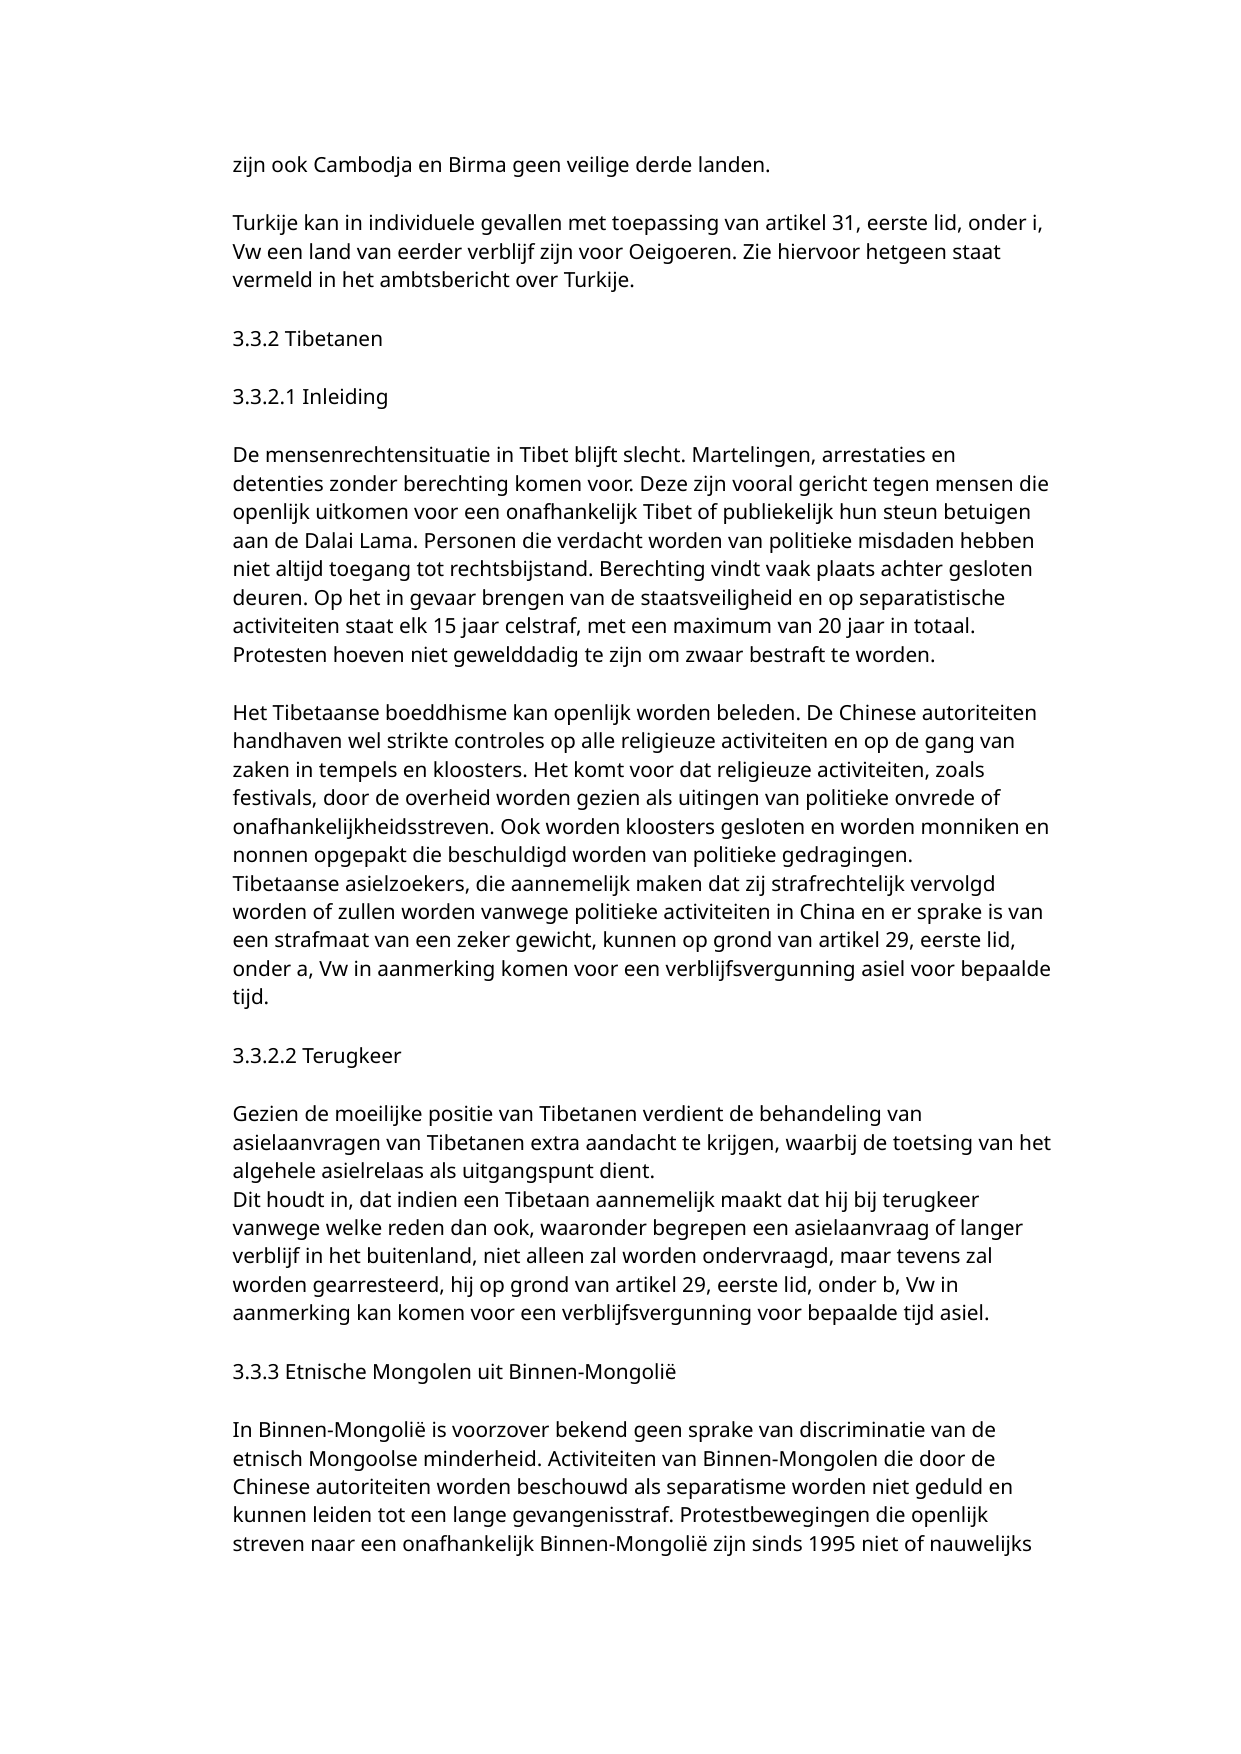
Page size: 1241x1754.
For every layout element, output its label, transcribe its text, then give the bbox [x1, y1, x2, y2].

text De mensenrechtensituatie in Tibet blijft slecht. Martelingen, arrestaties en detenties zonder berechting komen voor. Deze zijn vooral gericht tegen mensen die openlijk uitkomen voor een onafhankelijk Tibet of publiekelijk hun steun betuigen aan de Dalai Lama. Personen die verdacht worden van politieke misdaden hebben niet altijd toegang tot rechtsbijstand. Berechting vindt vaak plaats achter gesloten deuren. Op het in gevaar brengen van de staatsveiligheid en op separatistische activiteiten staat elk 15 jaar celstraf, met een maximum van 20 jaar in totaal. Protesten hoeven niet gewelddadig te zijn om zwaar bestraft te worden. [232, 441, 1053, 668]
text In Binnen-Mongolië is voorzover bekend geen sprake van discriminatie van de etnisch Mongoolse minderheid. Activiteiten van Binnen-Mongolen die door de Chinese autoriteiten worden beschouwd als separatisme worden niet geduld en kunnen leiden tot een lange gevangenisstraf. Protestbewegingen die openlijk streven naar een onafhankelijk Binnen-Mongolië zijn sinds 1995 niet of nauwelijks [232, 1415, 1053, 1557]
text zijn ook Cambodja en Birma geen veilige derde landen. [232, 150, 1053, 178]
text Gezien de moeilijke positie van Tibetanen verdient de behandeling van asielaanvragen van Tibetanen extra aandacht te krijgen, waarbij de toetsing van het algehele asielrelaas als uitgangspunt dient. [232, 1099, 1053, 1185]
text Dit houdt in, dat indien een Tibetaan aannemelijk maakt dat hij bij terugkeer vanwege welke reden dan ook, waaronder begrepen een asielaanvraag of langer verblijf in het buitenland, niet alleen zal worden ondervraagd, maar tevens zal worden gearresteerd, hij op grond van artikel 29, eerste lid, onder b, Vw in aanmerking kan komen voor een verblijfsvergunning voor bepaalde tijd asiel. [232, 1185, 1053, 1327]
subtitle 3.3.3 Etnische Mongolen uit Binnen-Mongolië [232, 1357, 1053, 1385]
text Turkije kan in individuele gevallen met toepassing van artikel 31, eerste lid, onder i, Vw een land van eerder verblijf zijn voor Oeigoeren. Zie hiervoor hetgeen staat vermeld in het ambtsbericht over Turkije. [232, 208, 1053, 294]
subtitle 3.3.2 Tibetanen [232, 324, 1053, 352]
subtitle 3.3.2.1 Inleiding [232, 382, 1053, 411]
text Het Tibetaanse boeddhisme kan openlijk worden beleden. De Chinese autoriteiten handhaven wel strikte controles op alle religieuze activiteiten en op de gang van zaken in tempels en kloosters. Het komt voor dat religieuze activiteiten, zoals festivals, door de overheid worden gezien als uitingen van politieke onvrede of onafhankelijkheidsstreven. Ook worden kloosters gesloten en worden monniken en nonnen opgepakt die beschuldigd worden van politieke gedragingen. [232, 698, 1053, 869]
text Tibetaanse asielzoekers, die aannemelijk maken dat zij strafrechtelijk vervolgd worden of zullen worden vanwege politieke activiteiten in China en er sprake is van een strafmaat van een zeker gewicht, kunnen op grond van artikel 29, eerste lid, onder a, Vw in aanmerking komen voor een verblijfsvergunning asiel voor bepaalde tijd. [232, 869, 1053, 1011]
subtitle 3.3.2.2 Terugkeer [232, 1041, 1053, 1069]
